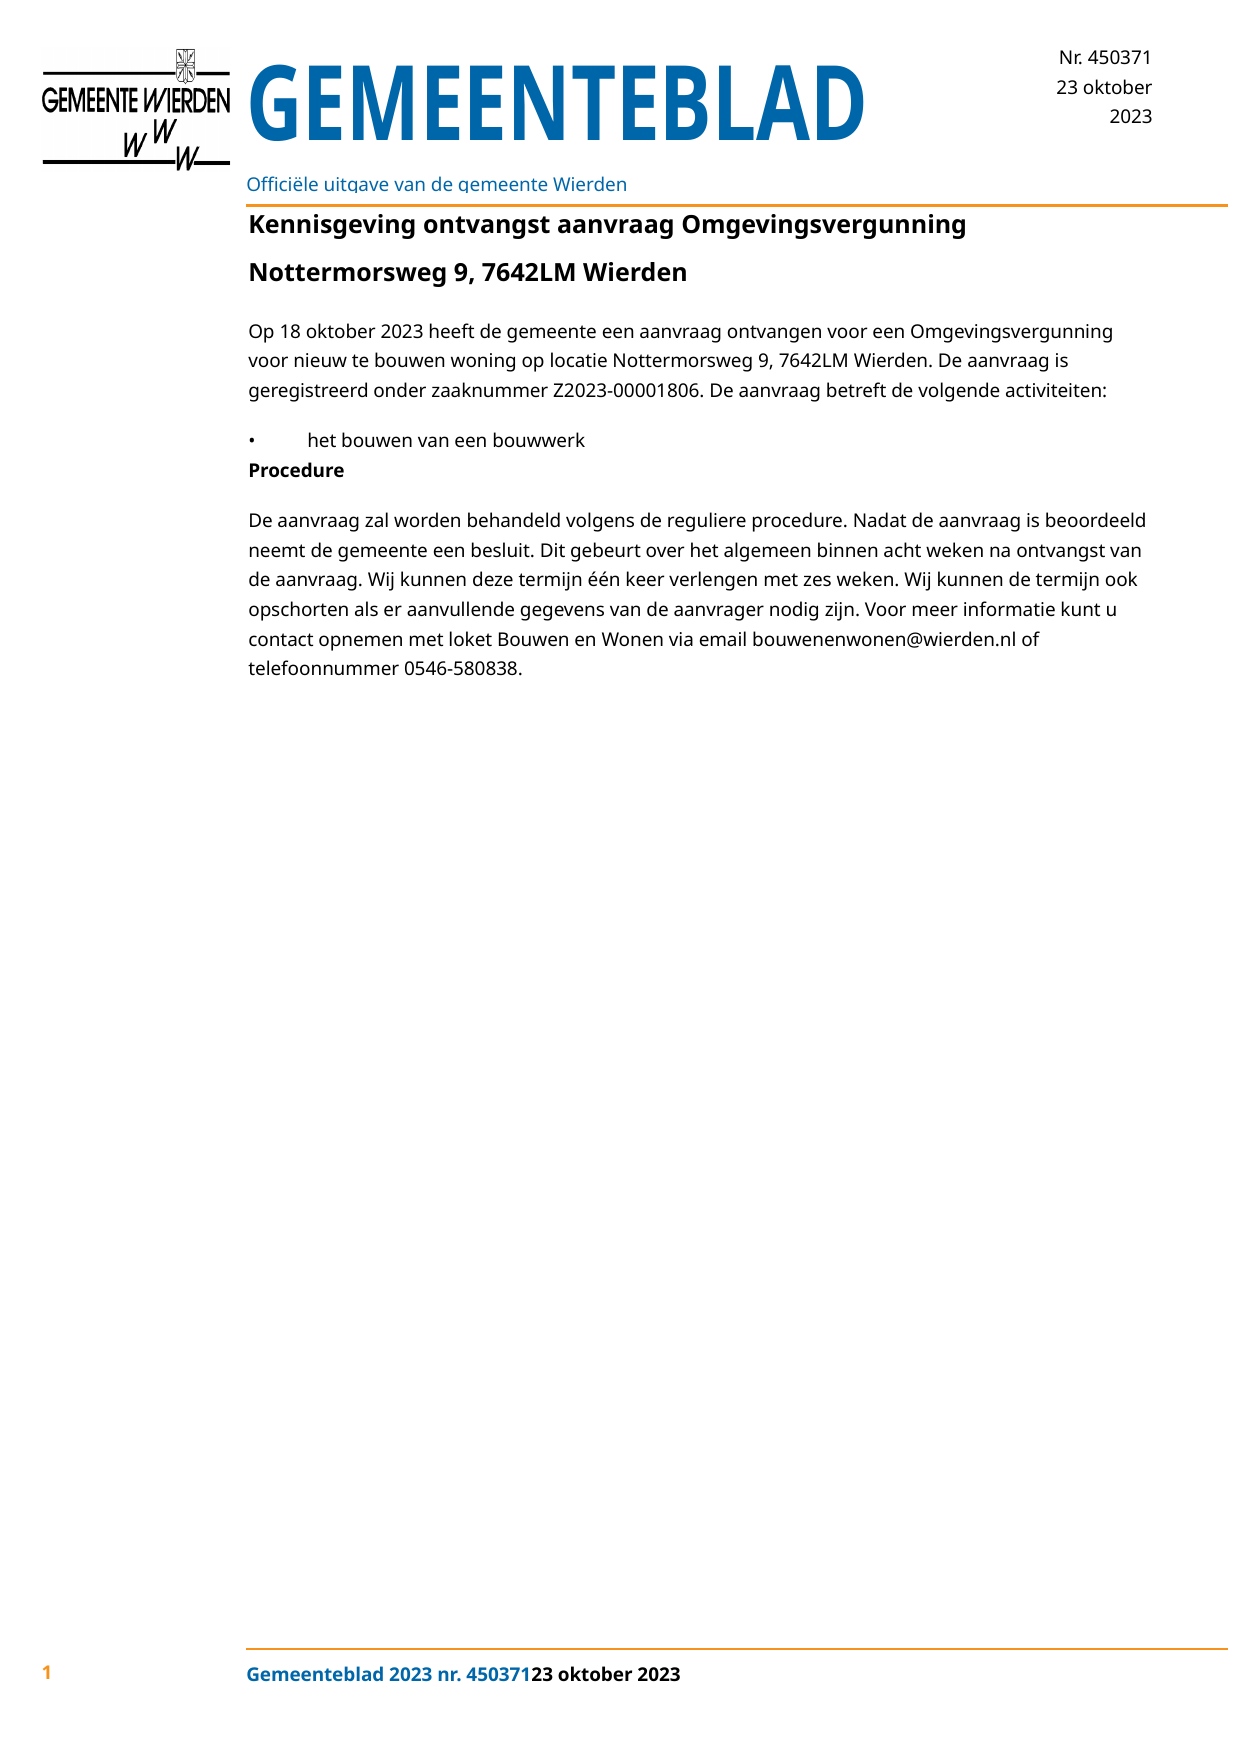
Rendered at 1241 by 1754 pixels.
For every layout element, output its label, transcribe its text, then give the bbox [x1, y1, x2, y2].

text De aanvraag zal worden behandeld volgens de reguliere procedure. Nadat de aanvraag is beoordeeld neemt de gemeente een besluit. Dit gebeurt over het algemeen binnen acht weken na ontvangst van de aanvraag. Wij kunnen deze termijn één keer verlengen met zes weken. Wij kunnen de termijn ook opschorten als er aanvullende gegevens van de aanvrager nodig zijn. Voor meer informatie kunt u contact opnemen met loket Bouwen en Wonen via email bouwenenwonen@wierden.nl of telefoonnummer 0546-580838. [248, 507, 1152, 681]
text Procedure [248, 457, 1152, 483]
text Kennisgeving ontvangst aanvraag Omgevingsvergunning Nottermorsweg 9, 7642LM Wierden [248, 207, 1152, 288]
picture [41, 47, 231, 172]
list het bouwen van een bouwwerk [248, 427, 1152, 453]
text Op 18 oktober 2023 heeft de gemeente een aanvraag ontvangen voor een Omgevingsvergunning voor nieuw te bouwen woning op locatie Nottermorsweg 9, 7642LM Wierden. De aanvraag is geregistreerd onder zaaknummer Z2023-00001806. De aanvraag betreft de volgende activiteiten: [248, 318, 1152, 403]
